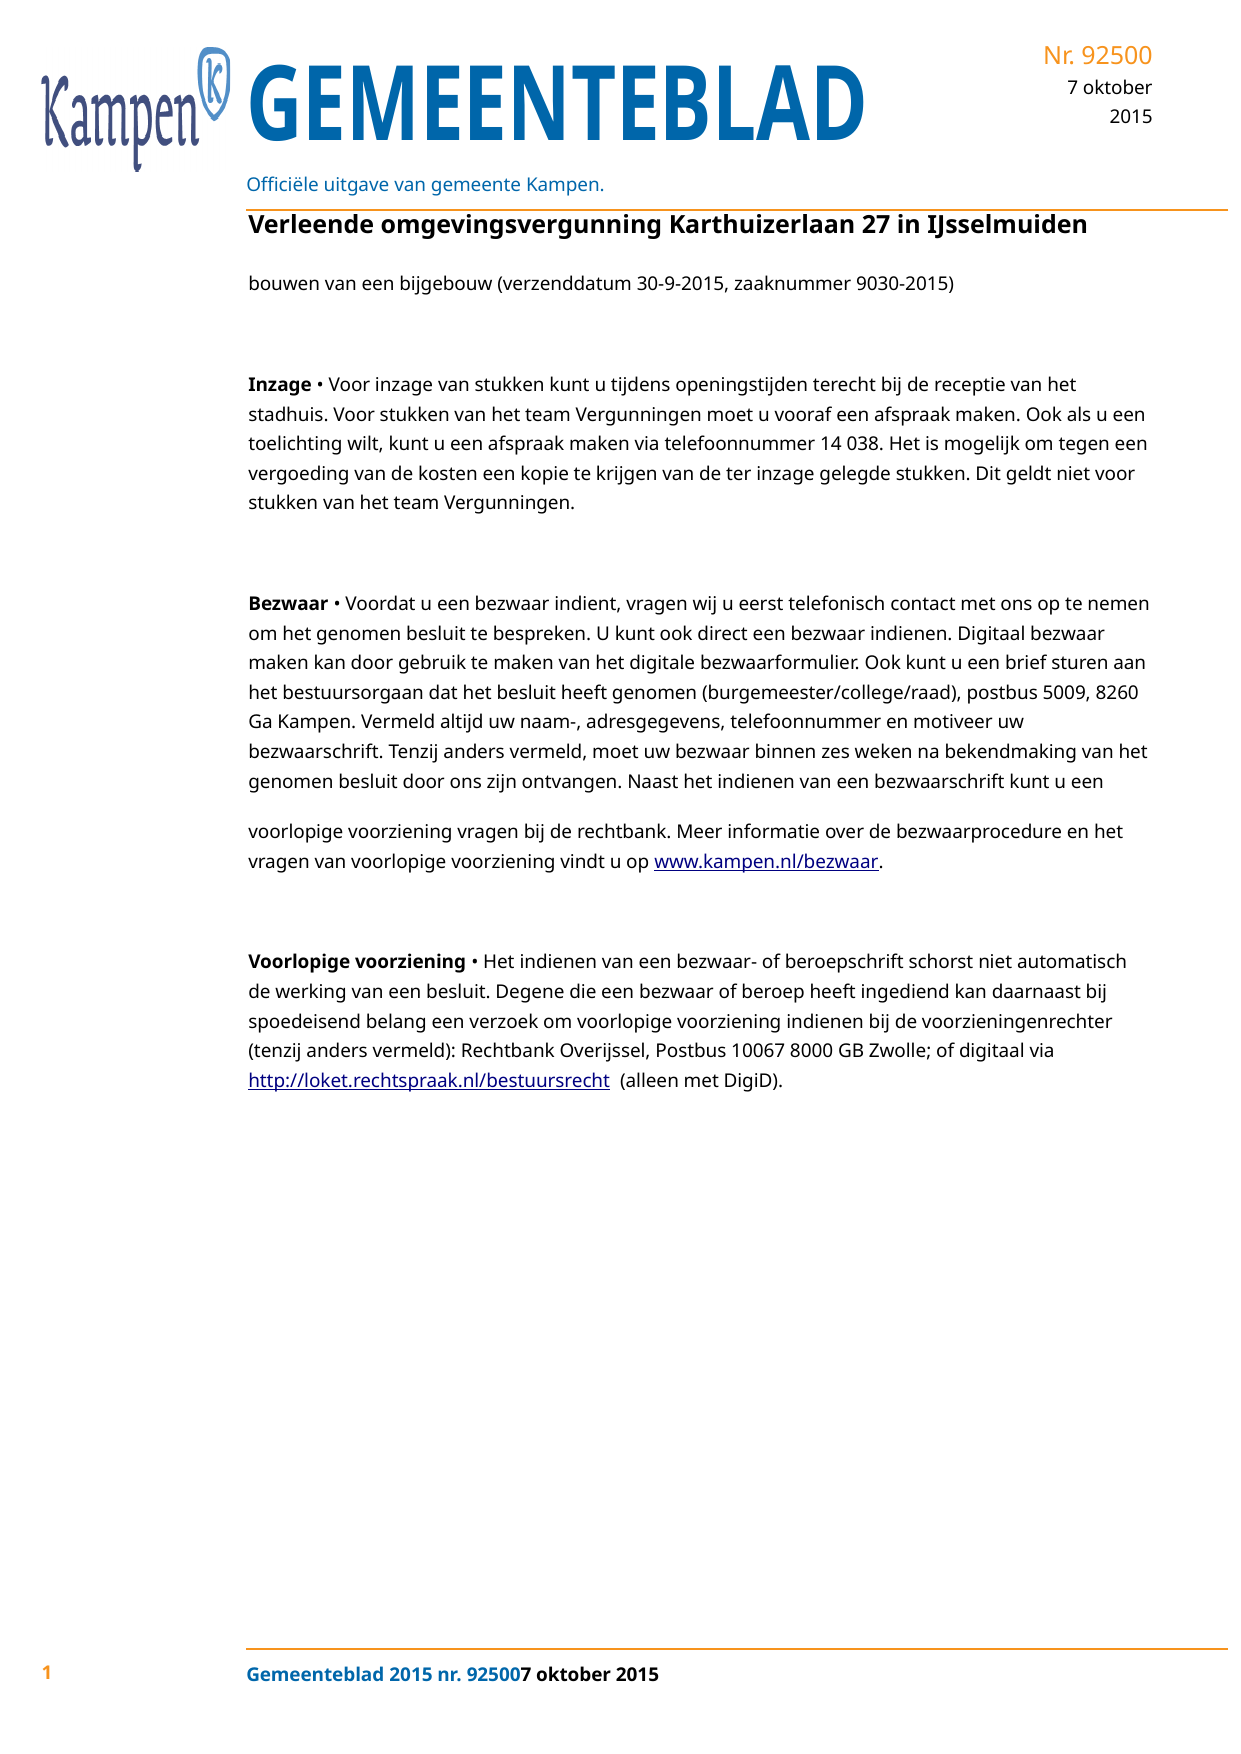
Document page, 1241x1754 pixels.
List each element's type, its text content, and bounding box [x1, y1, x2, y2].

text Inzage • Voor inzage van stukken kunt u tijdens openingstijden terecht bij de receptie van het stadhuis. Voor stukken van het team Vergunningen moet u vooraf een afspraak maken. Ook als u een toelichting wilt, kunt u een afspraak maken via telefoonnummer 14 038. Het is mogelijk om tegen een vergoeding van de kosten een kopie te krijgen van de ter inzage gelegde stukken. Dit geldt niet voor stukken van het team Vergunningen. [248, 371, 1152, 515]
text bouwen van een bijgebouw (verzenddatum 30-9-2015, zaaknummer 9030-2015) [248, 270, 1152, 296]
text Bezwaar • Voordat u een bezwaar indient, vragen wij u eerst telefonisch contact met ons op te nemen om het genomen besluit te bespreken. U kunt ook direct een bezwaar indienen. Digitaal bezwaar maken kan door gebruik te maken van het digitale bezwaarformulier. Ook kunt u een brief sturen aan het bestuursorgaan dat het besluit heeft genomen (burgemeester/college/raad), postbus 5009, 8260 Ga Kampen. Vermeld altijd uw naam-, adresgegevens, telefoonnummer en motiveer uw bezwaarschrift. Tenzij anders vermeld, moet uw bezwaar binnen zes weken na bekendmaking van het genomen besluit door ons zijn ontvangen. Naast het indienen van een bezwaarschrift kunt u een [248, 590, 1152, 793]
text voorlopige voorziening vragen bij de rechtbank. Meer informatie over de bezwaarprocedure en het vragen van voorlopige voorziening vindt u op www.kampen.nl/bezwaar. [248, 818, 1152, 873]
text Voorlopige voorziening • Het indienen van een bezwaar- of beroepschrift schorst niet automatisch de werking van een besluit. Degene die een bezwaar of beroep heeft ingediend kan daarnaast bij spoedeisend belang een verzoek om voorlopige voorziening indienen bij de voorzieningenrechter (tenzij anders vermeld): Rechtbank Overijssel, Postbus 10067 8000 GB Zwolle; of digitaal via http://loket.rechtspraak.nl/bestuursrecht (alleen met DigiD). [248, 949, 1152, 1093]
picture [41, 47, 231, 172]
text Verleende omgevingsvergunning Karthuizerlaan 27 in IJsselmuiden [248, 211, 1152, 241]
